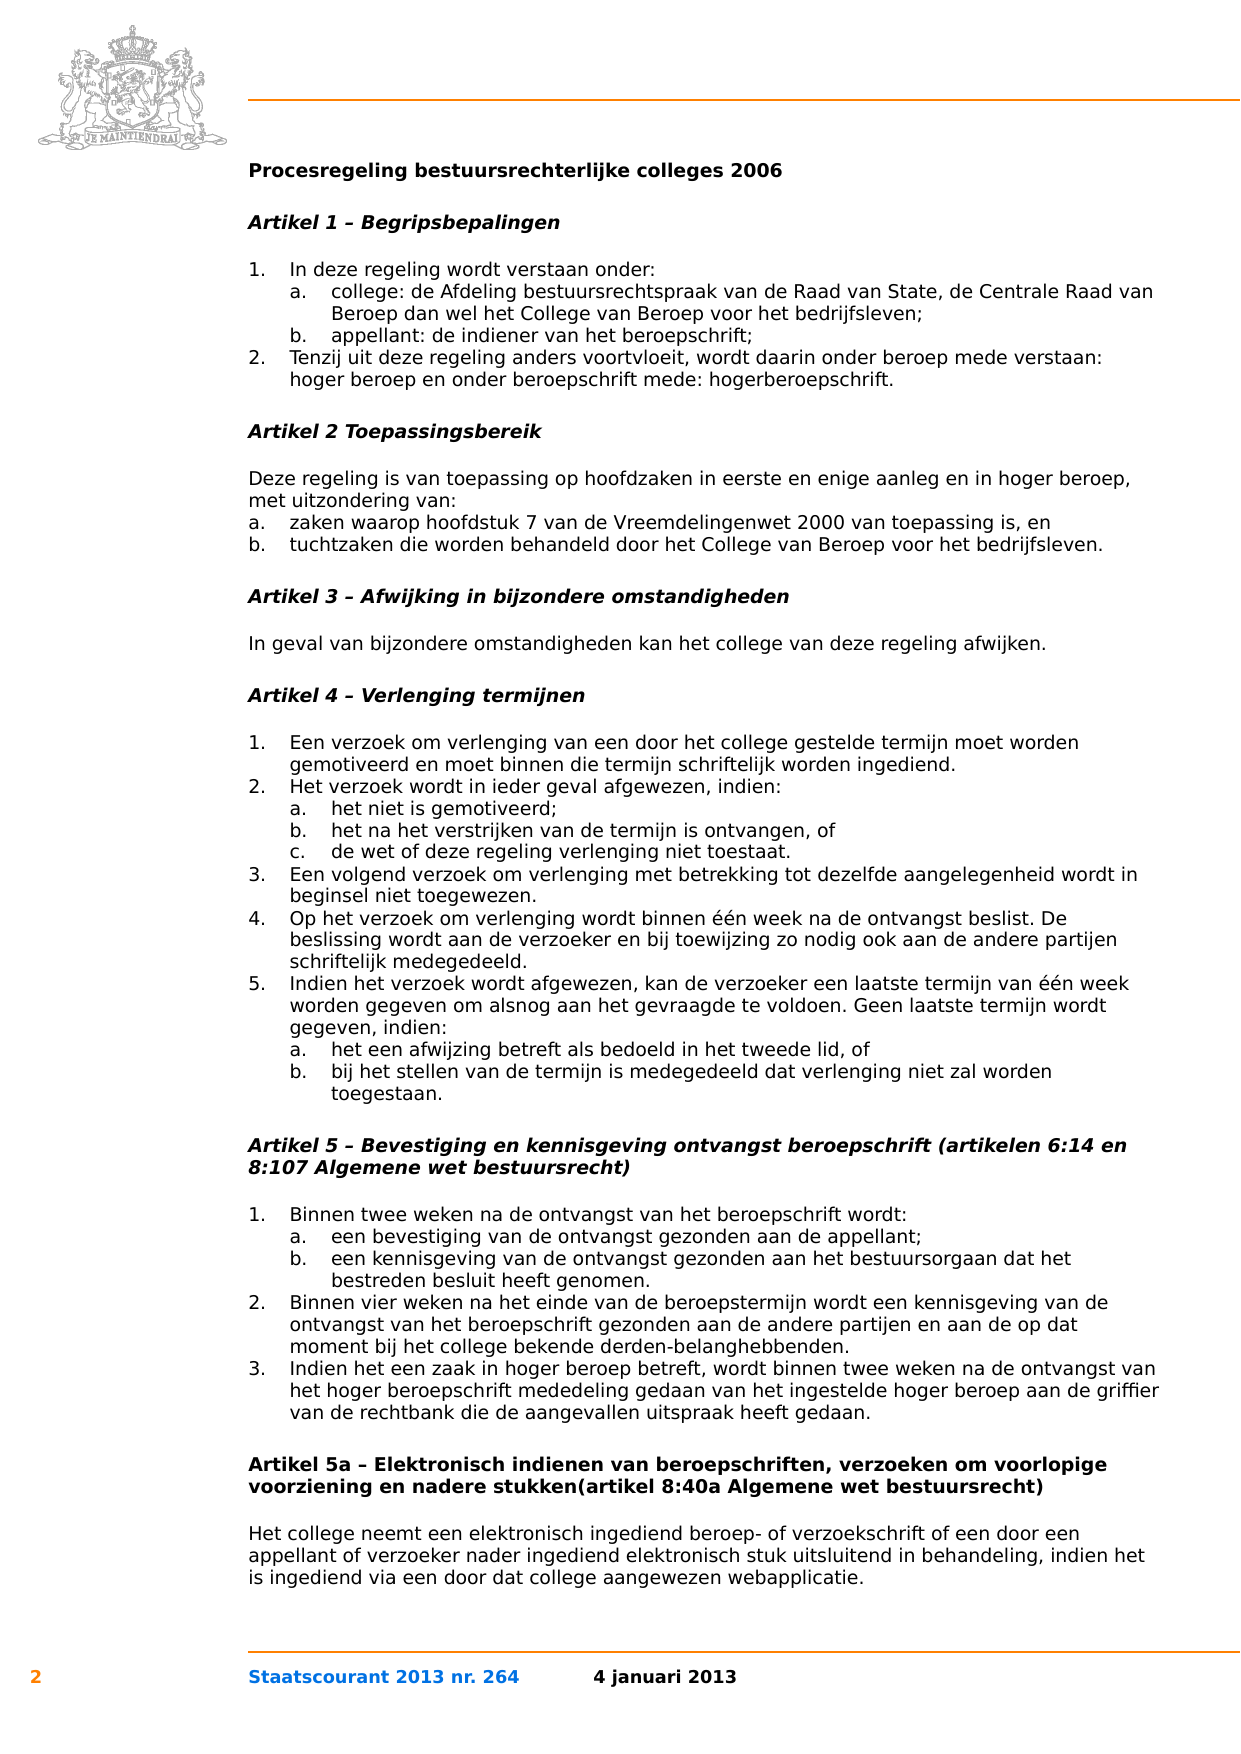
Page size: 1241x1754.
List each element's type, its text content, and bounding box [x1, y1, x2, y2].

subtitle Artikel 5 – Bevestiging en kennisgeving ontvangst beroepschrift (artikelen 6:14 en 8:107 Algemene wet bestuursrecht) [248, 1135, 1163, 1179]
text a. het een afwijzing betreft als bedoeld in het tweede lid, of [289, 1039, 1163, 1061]
text 3. Een volgend verzoek om verlenging met betrekking tot dezelfde aangelegenheid wordt in beginsel niet toegewezen. [248, 863, 1163, 907]
text 4. Op het verzoek om verlenging wordt binnen één week na de ontvangst beslist. De beslissing wordt aan de verzoeker en bij toewijzing zo nodig ook aan de andere partijen schriftelijk medegedeeld. [248, 907, 1163, 973]
text 2. Het verzoek wordt in ieder geval afgewezen, indien: [248, 776, 1163, 797]
text a. college: de Afdeling bestuursrechtspraak van de Raad van State, de Centrale Raad van Beroep dan wel het College van Beroep voor het bedrijfsleven; [289, 281, 1163, 325]
text a. een bevestiging van de ontvangst gezonden aan de appellant; [289, 1226, 1163, 1248]
subtitle Artikel 1 – Begripsbepalingen [248, 212, 1163, 234]
subtitle Artikel 4 – Verlenging termijnen [248, 684, 1163, 707]
text a. het niet is gemotiveerd; [289, 797, 1163, 819]
text 1. Een verzoek om verlenging van een door het college gestelde termijn moet worden gemotiveerd en moet binnen die termijn schriftelijk worden ingediend. [248, 732, 1163, 776]
text 5. Indien het verzoek wordt afgewezen, kan de verzoeker een laatste termijn van één week worden gegeven om alsnog aan het gevraagde te voldoen. Geen laatste termijn wordt gegeven, indien: [248, 973, 1163, 1039]
text b. een kennisgeving van de ontvangst gezonden aan het bestuursorgaan dat het bestreden besluit heeft genomen. [289, 1248, 1163, 1292]
text b. appellant: de indiener van het beroepschrift; [289, 325, 1163, 347]
text c. de wet of deze regeling verlenging niet toestaat. [289, 841, 1163, 863]
text b. het na het verstrijken van de termijn is ontvangen, of [289, 819, 1163, 841]
text Deze regeling is van toepassing op hoofdzaken in eerste en enige aanleg en in hoger beroep, met uitzondering van: [248, 468, 1163, 512]
picture [38, 25, 227, 150]
text a. zaken waarop hoofdstuk 7 van de Vreemdelingenwet 2000 van toepassing is, en [248, 512, 1163, 534]
text 2. Binnen vier weken na het einde van de beroepstermijn wordt een kennisgeving van de ontvangst van het beroepschrift gezonden aan de andere partijen en aan de op dat moment bij het college bekende derden-belanghebbenden. [248, 1292, 1163, 1358]
subtitle Artikel 2 Toepassingsbereik [248, 421, 1163, 443]
text 1. Binnen twee weken na de ontvangst van het beroepschrift wordt: [248, 1204, 1163, 1226]
subtitle Procesregeling bestuursrechterlijke colleges 2006 [248, 160, 1163, 182]
text b. bij het stellen van de termijn is medegedeeld dat verlenging niet zal worden toegestaan. [289, 1061, 1163, 1105]
text b. tuchtzaken die worden behandeld door het College van Beroep voor het bedrijfsleven. [248, 534, 1163, 556]
text In geval van bijzondere omstandigheden kan het college van deze regeling afwijken. [248, 633, 1163, 654]
text 1. In deze regeling wordt verstaan onder: [248, 259, 1163, 281]
text 3. Indien het een zaak in hoger beroep betreft, wordt binnen twee weken na de ontvangst van het hoger beroepschrift mededeling gedaan van het ingestelde hoger beroep aan de griffier van de rechtbank die de aangevallen uitspraak heeft gedaan. [248, 1358, 1163, 1424]
subtitle Artikel 3 – Afwijking in bijzondere omstandigheden [248, 586, 1163, 608]
text 2. Tenzij uit deze regeling anders voortvloeit, wordt daarin onder beroep mede verstaan: hoger beroep en onder beroepschrift mede: hogerberoepschrift. [248, 347, 1163, 391]
text Het college neemt een elektronisch ingediend beroep- of verzoekschrift of een door een appellant of verzoeker nader ingediend elektronisch stuk uitsluitend in behandeling, indien het is ingediend via een door dat college aangewezen webapplicatie. [248, 1523, 1163, 1589]
subtitle Artikel 5a – Elektronisch indienen van beroepschriften, verzoeken om voorlopige voorziening en nadere stukken(artikel 8:40a Algemene wet bestuursrecht) [248, 1454, 1163, 1498]
